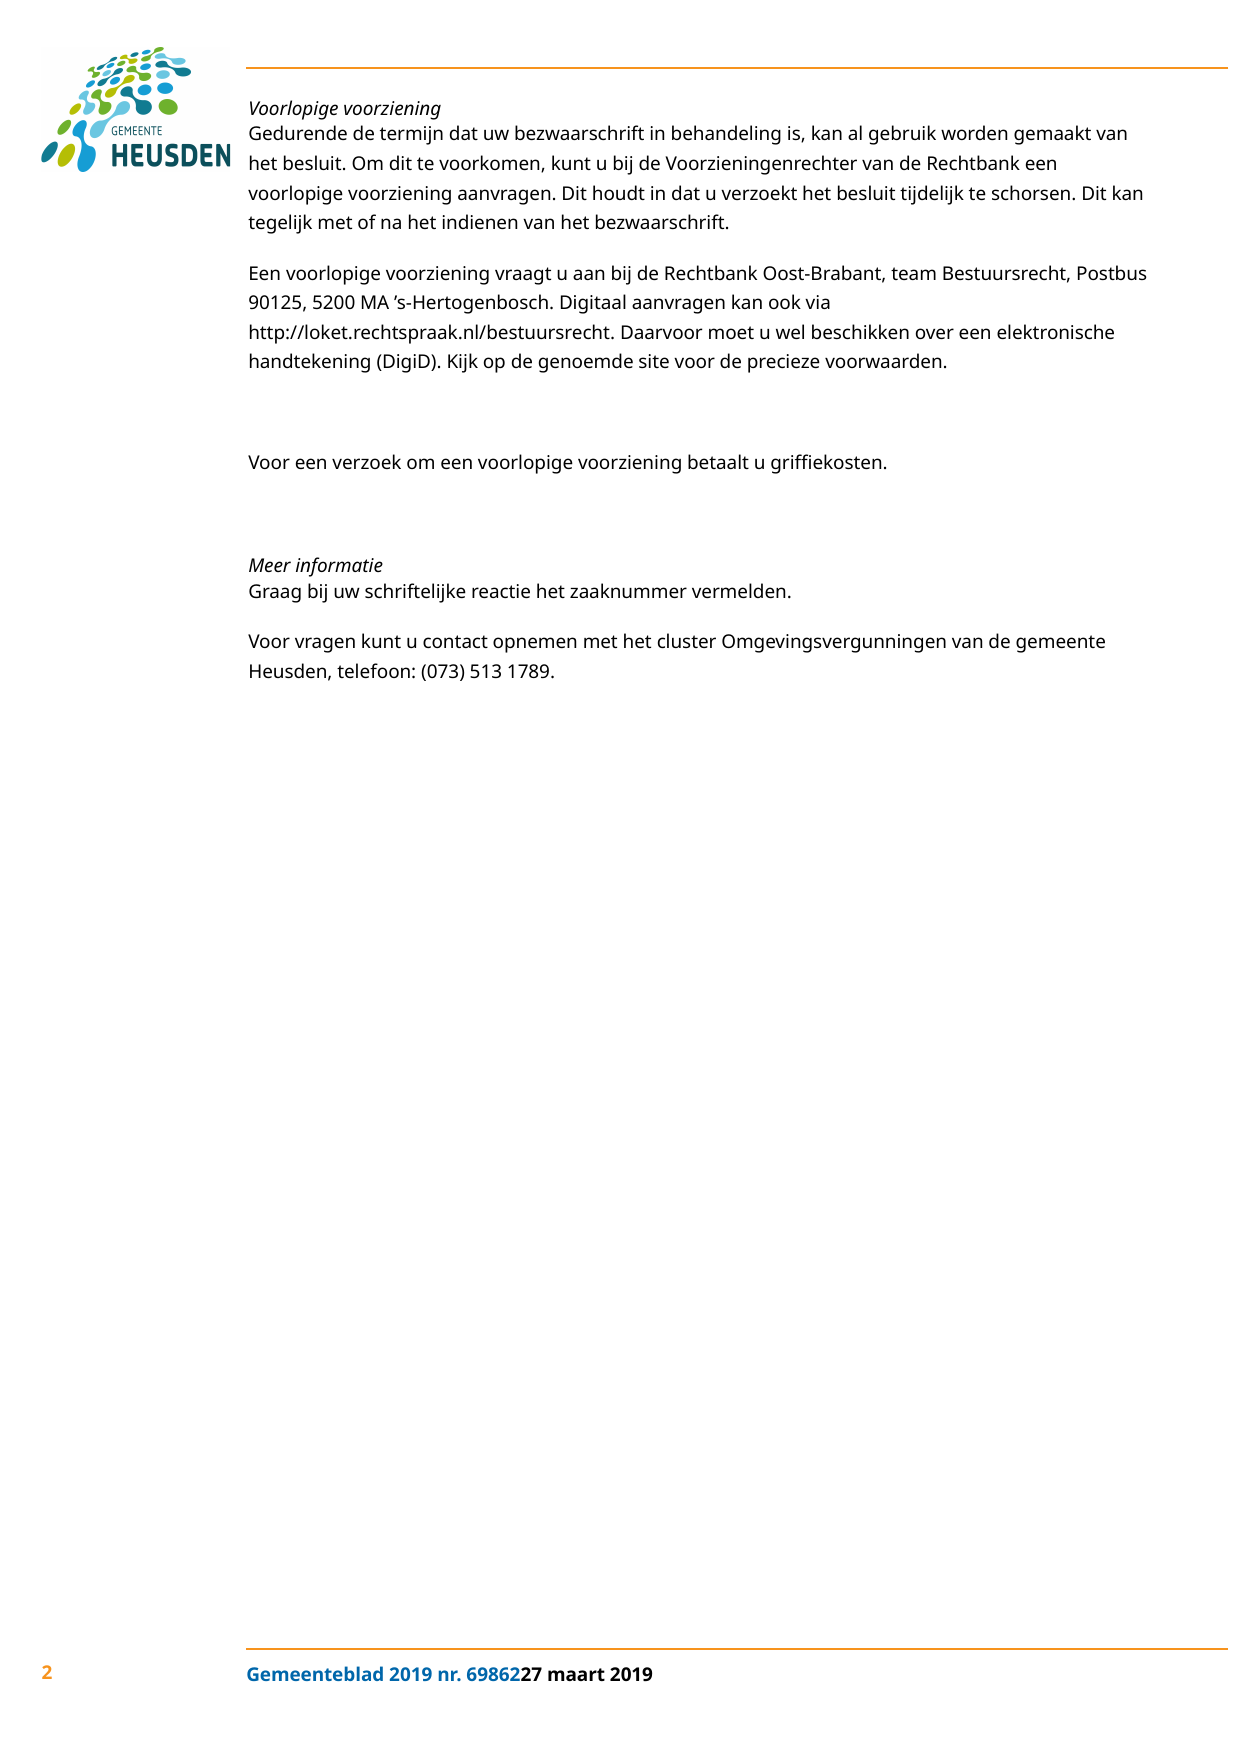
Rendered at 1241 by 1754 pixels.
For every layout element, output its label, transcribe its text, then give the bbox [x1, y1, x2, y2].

text Een voorlopige voorziening vraagt u aan bij de Rechtbank Oost-Brabant, team Bestuursrecht, Postbus 90125, 5200 MA ’s-Hertogenbosch. Digitaal aanvragen kan ook via http://loket.rechtspraak.nl/bestuursrecht. Daarvoor moet u wel beschikken over een elektronische handtekening (DigiD). Kijk op de genoemde site voor de precieze voorwaarden. [248, 260, 1152, 374]
text Voorlopige voorziening [248, 95, 1152, 121]
picture [41, 47, 231, 172]
text Gedurende de termijn dat uw bezwaarschrift in behandeling is, kan al gebruik worden gemaakt van het besluit. Om dit te voorkomen, kunt u bij de Voorzieningenrechter van de Rechtbank een voorlopige voorziening aanvragen. Dit houdt in dat u verzoekt het besluit tijdelijk te schorsen. Dit kan tegelijk met of na het indienen van het bezwaarschrift. [248, 121, 1152, 235]
text Voor een verzoek om een voorlopige voorziening betaalt u griffiekosten. [248, 449, 1152, 475]
text Meer informatie [248, 552, 1152, 578]
text Graag bij uw schriftelijke reactie het zaaknummer vermelden. [248, 578, 1152, 604]
text Voor vragen kunt u contact opnemen met het cluster Omgevingsvergunningen van de gemeente Heusden, telefoon: (073) 513 1789. [248, 629, 1152, 684]
